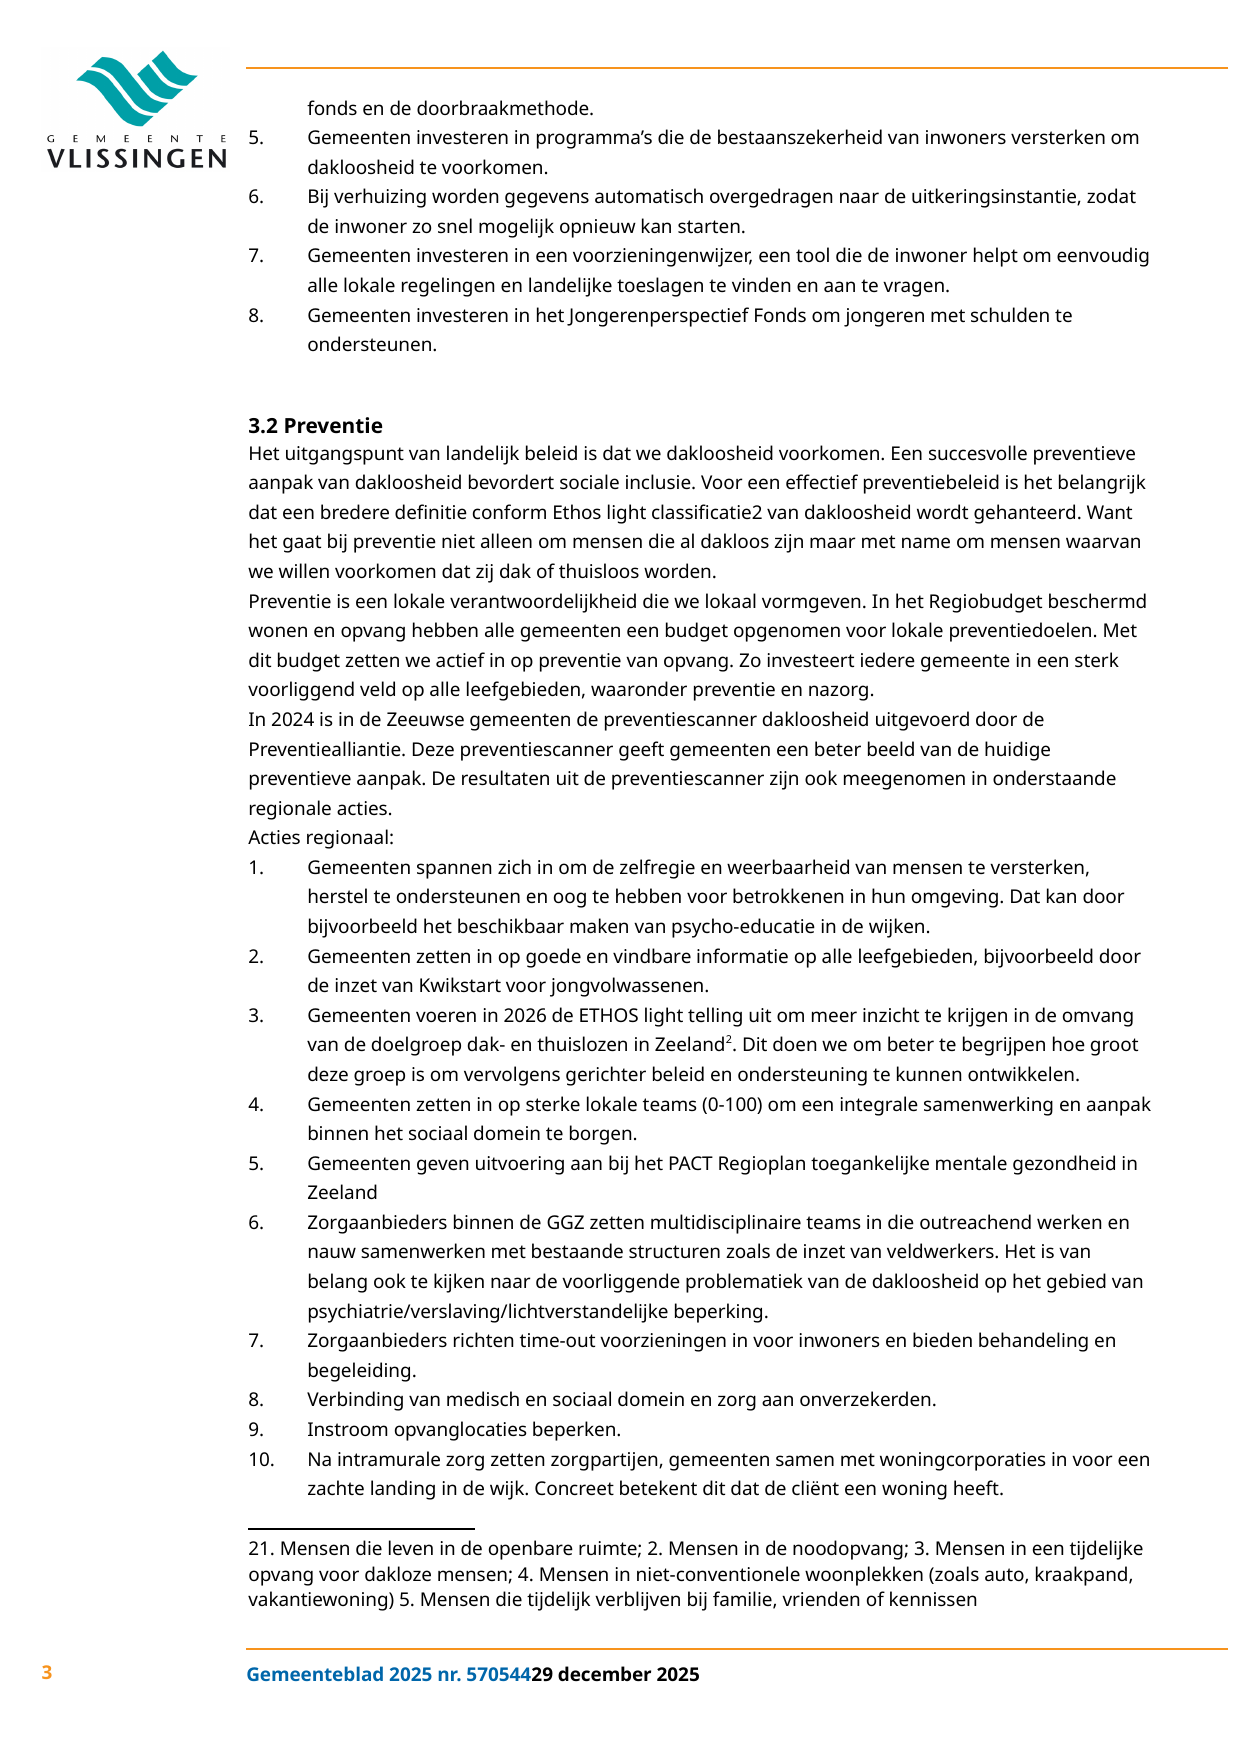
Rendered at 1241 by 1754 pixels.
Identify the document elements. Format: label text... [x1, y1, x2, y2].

list Zorgaanbieders binnen de GGZ zetten multidisciplinaire teams in die outreachend werken en nauw samenwerken met bestaande structuren zoals de inzet van veldwerkers. Het is van belang ook te kijken naar de voorliggende problematiek van de dakloosheid op het gebied van psychiatrie/verslaving/lichtverstandelijke beperking. [248, 1209, 1152, 1323]
picture [41, 47, 231, 172]
list Zorgaanbieders richten time-out voorzieningen in voor inwoners en bieden behandeling en begeleiding. [248, 1327, 1152, 1383]
text Het uitgangspunt van landelijk beleid is dat we dakloosheid voorkomen. Een succesvolle preventieve aanpak van dakloosheid bevordert sociale inclusie. Voor een effectief preventiebeleid is het belangrijk dat een bredere definitie conform Ethos light classificatie2 van dakloosheid wordt gehanteerd. Want het gaat bij preventie niet alleen om mensen die al dakloos zijn maar met name om mensen waarvan we willen voorkomen dat zij dak of thuisloos worden. [248, 440, 1152, 584]
list Gemeenten zetten in op goede en vindbare informatie op alle leefgebieden, bijvoorbeeld door de inzet van Kwikstart voor jongvolwassenen. [248, 943, 1152, 998]
list Instroom opvanglocaties beperken. [248, 1416, 1152, 1442]
list Gemeenten investeren in het Jongerenperspectief Fonds om jongeren met schulden te ondersteunen. [248, 302, 1152, 357]
list Gemeenten spannen zich in om de zelfregie en weerbaarheid van mensen te versterken, herstel te ondersteunen en oog te hebben voor betrokkenen in hun omgeving. Dat kan door bijvoorbeeld het beschikbaar maken van psycho-educatie in de wijken. [248, 854, 1152, 939]
list Na intramurale zorg zetten zorgpartijen, gemeenten samen met woningcorporaties in voor een zachte landing in de wijk. Concreet betekent dit dat de cliënt een woning heeft. [248, 1446, 1152, 1501]
list Gemeenten investeren in programma’s die de bestaanszekerheid van inwoners versterken om dakloosheid te voorkomen. [248, 124, 1152, 180]
list Gemeenten voeren in 2026 de ETHOS light telling uit om meer inzicht te krijgen in de omvang van de doelgroep dak- en thuislozen in Zeeland. Dit doen we om beter te begrijpen hoe groot deze groep is om vervolgens gerichter beleid en ondersteuning te kunnen ontwikkelen. [248, 1002, 1152, 1087]
list Verbinding van medisch en sociaal domein en zorg aan onverzekerden. [248, 1387, 1152, 1412]
text Preventie is een lokale verantwoordelijkheid die we lokaal vormgeven. In het Regiobudget beschermd wonen en opvang hebben alle gemeenten een budget opgenomen voor lokale preventiedoelen. Met dit budget zetten we actief in op preventie van opvang. Zo investeert iedere gemeente in een sterk voorliggend veld op alle leefgebieden, waaronder preventie en nazorg. [248, 588, 1152, 702]
text 3.2 Preventie [248, 411, 1152, 440]
list Gemeenten investeren in een voorzieningenwijzer, een tool die de inwoner helpt om eenvoudig alle lokale regelingen en landelijke toeslagen te vinden en aan te vragen. [248, 243, 1152, 298]
list Gemeenten zetten in op sterke lokale teams (0-100) om een integrale samenwerking en aanpak binnen het sociaal domein te borgen. [248, 1091, 1152, 1146]
list Gemeenten geven uitvoering aan bij het PACT Regioplan toegankelijke mentale gezondheid in Zeeland [248, 1150, 1152, 1205]
list 1. Mensen die leven in de openbare ruimte; 2. Mensen in de noodopvang; 3. Mensen in een tijdelijke opvang voor dakloze mensen; 4. Mensen in niet-conventionele woonplekken (zoals auto, kraakpand, vakantiewoning) 5. Mensen die tijdelijk verblijven bij familie, vrienden of kennissen [248, 1535, 1152, 1612]
text In 2024 is in de Zeeuwse gemeenten de preventiescanner dakloosheid uitgevoerd door de Preventiealliantie. Deze preventiescanner geeft gemeenten een beter beeld van de huidige preventieve aanpak. De resultaten uit de preventiescanner zijn ook meegenomen in onderstaande regionale acties. [248, 706, 1152, 821]
text Acties regionaal: [248, 824, 1152, 850]
list fonds en de doorbraakmethode. [248, 95, 1152, 121]
list Bij verhuizing worden gegevens automatisch overgedragen naar de uitkeringsinstantie, zodat de inwoner zo snel mogelijk opnieuw kan starten. [248, 183, 1152, 239]
